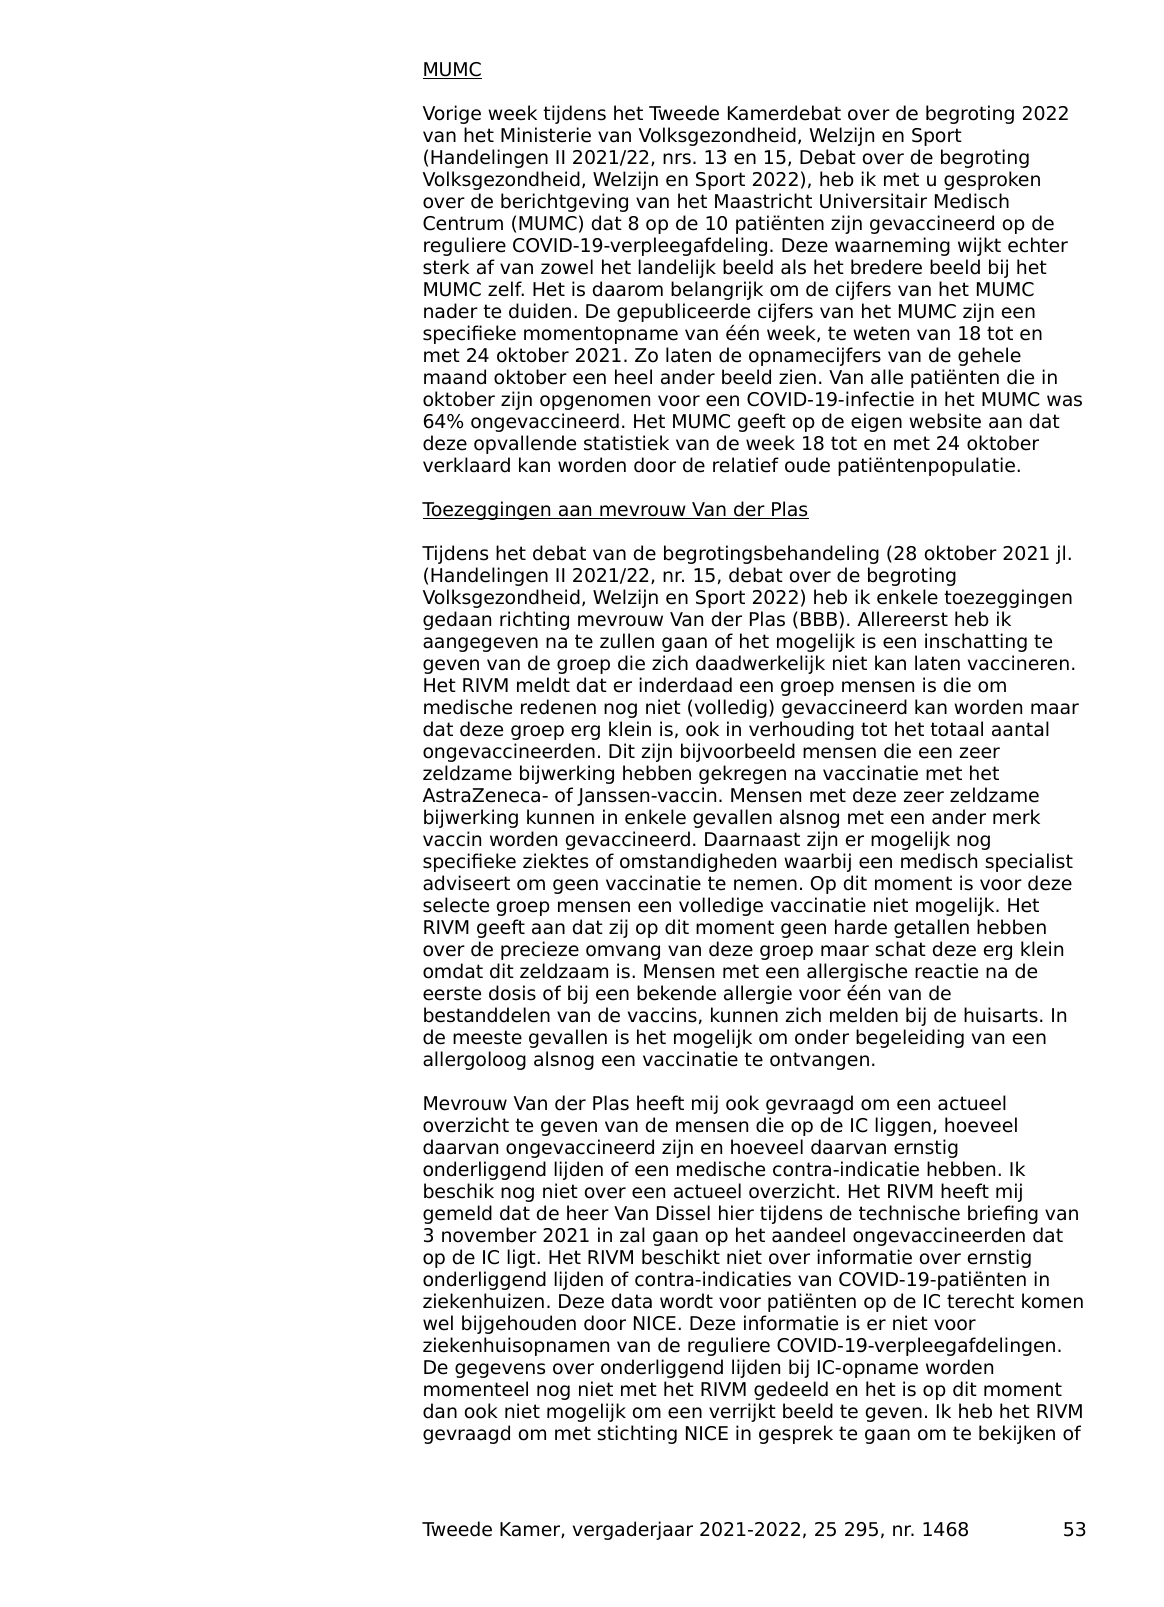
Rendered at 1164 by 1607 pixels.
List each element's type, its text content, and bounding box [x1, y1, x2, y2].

text Vorige week tijdens het Tweede Kamerdebat over de begroting 2022 van het Ministerie van Volksgezondheid, Welzijn en Sport (Handelingen II 2021/22, nrs. 13 en 15, Debat over de begroting Volksgezondheid, Welzijn en Sport 2022), heb ik met u gesproken over de berichtgeving van het Maastricht Universitair Medisch Centrum (MUMC) dat 8 op de 10 patiënten zijn gevaccineerd op de reguliere COVID-19-verpleegafdeling. Deze waarneming wijkt echter sterk af van zowel het landelijk beeld als het bredere beeld bij het MUMC zelf. Het is daarom belangrijk om de cijfers van het MUMC nader te duiden. De gepubliceerde cijfers van het MUMC zijn een specifieke momentopname van één week, te weten van 18 tot en met 24 oktober 2021. Zo laten de opnamecijfers van de gehele maand oktober een heel ander beeld zien. Van alle patiënten die in oktober zijn opgenomen voor een COVID-19-infectie in het MUMC was 64% ongevaccineerd. Het MUMC geeft op de eigen website aan dat deze opvallende statistiek van de week 18 tot en met 24 oktober verklaard kan worden door de relatief oude patiëntenpopulatie. [422, 103, 1087, 477]
subtitle MUMC [422, 59, 1087, 81]
subtitle Toezeggingen aan mevrouw Van der Plas [422, 499, 1087, 521]
text Mevrouw Van der Plas heeft mij ook gevraagd om een actueel overzicht te geven van de mensen die op de IC liggen, hoeveel daarvan ongevaccineerd zijn en hoeveel daarvan ernstig onderliggend lijden of een medische contra-indicatie hebben. Ik beschik nog niet over een actueel overzicht. Het RIVM heeft mij gemeld dat de heer Van Dissel hier tijdens de technische briefing van 3 november 2021 in zal gaan op het aandeel ongevaccineerden dat op de IC ligt. Het RIVM beschikt niet over informatie over ernstig onderliggend lijden of contra-indicaties van COVID-19-patiënten in ziekenhuizen. Deze data wordt voor patiënten op de IC terecht komen wel bijgehouden door NICE. Deze informatie is er niet voor ziekenhuisopnamen van de reguliere COVID-19-verpleegafdelingen. De gegevens over onderliggend lijden bij IC-opname worden momenteel nog niet met het RIVM gedeeld en het is op dit moment dan ook niet mogelijk om een verrijkt beeld te geven. Ik heb het RIVM gevraagd om met stichting NICE in gesprek te gaan om te bekijken of [422, 1093, 1087, 1444]
text Tijdens het debat van de begrotingsbehandeling (28 oktober 2021 jl. (Handelingen II 2021/22, nr. 15, debat over de begroting Volksgezondheid, Welzijn en Sport 2022) heb ik enkele toezeggingen gedaan richting mevrouw Van der Plas (BBB). Allereerst heb ik aangegeven na te zullen gaan of het mogelijk is een inschatting te geven van de groep die zich daadwerkelijk niet kan laten vaccineren. Het RIVM meldt dat er inderdaad een groep mensen is die om medische redenen nog niet (volledig) gevaccineerd kan worden maar dat deze groep erg klein is, ook in verhouding tot het totaal aantal ongevaccineerden. Dit zijn bijvoorbeeld mensen die een zeer zeldzame bijwerking hebben gekregen na vaccinatie met het AstraZeneca- of Janssen-vaccin. Mensen met deze zeer zeldzame bijwerking kunnen in enkele gevallen alsnog met een ander merk vaccin worden gevaccineerd. Daarnaast zijn er mogelijk nog specifieke ziektes of omstandigheden waarbij een medisch specialist adviseert om geen vaccinatie te nemen. Op dit moment is voor deze selecte groep mensen een volledige vaccinatie niet mogelijk. Het RIVM geeft aan dat zij op dit moment geen harde getallen hebben over de precieze omvang van deze groep maar schat deze erg klein omdat dit zeldzaam is. Mensen met een allergische reactie na de eerste dosis of bij een bekende allergie voor één van de bestanddelen van de vaccins, kunnen zich melden bij de huisarts. In de meeste gevallen is het mogelijk om onder begeleiding van een allergoloog alsnog een vaccinatie te ontvangen. [422, 543, 1087, 1071]
